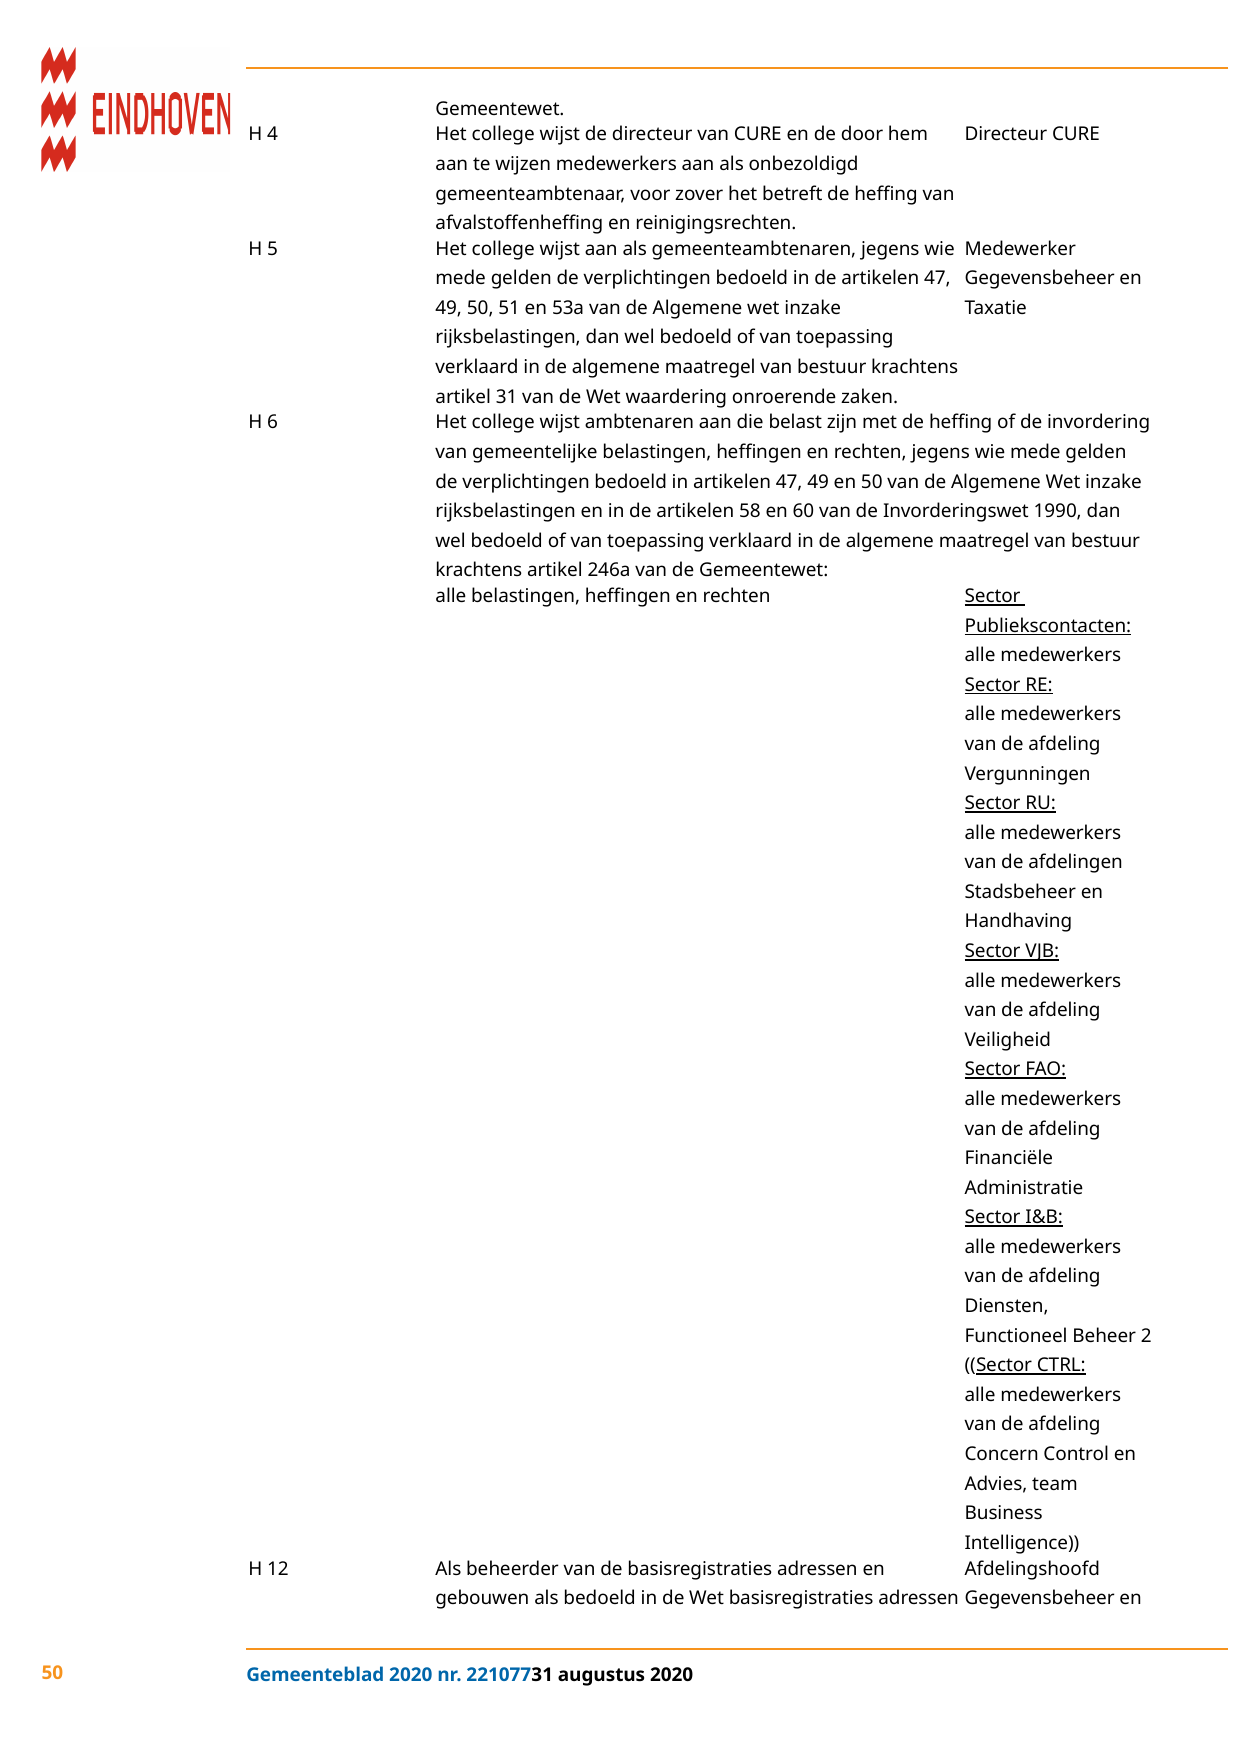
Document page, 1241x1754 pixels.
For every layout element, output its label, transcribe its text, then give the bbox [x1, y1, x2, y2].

table_cell Het college wijst aan als gemeenteambtenaren, jegens wie mede gelden de verplichtingen bedoeld in de artikelen 47, 49, 50, 51 en 53a van de Algemene wet inzake rijksbelastingen, dan wel bedoeld of van toepassing verklaard in de algemene maatregel van bestuur krachtens artikel 31 van de Wet waardering onroerende zaken. [435, 235, 964, 409]
picture [41, 47, 231, 172]
table_cell H 6 [248, 409, 435, 582]
table_cell alle belastingen, heffingen en rechten [435, 582, 964, 1555]
table_cell Medewerker Gegevensbeheer en Taxatie [964, 235, 1152, 409]
table_cell Het college wijst de directeur van CURE en de door hem aan te wijzen medewerkers aan als onbezoldigd gemeenteambtenaar, voor zover het betreft de heffing van afvalstoffenheffing en reinigingsrechten. [435, 121, 964, 235]
table_cell H 12 [248, 1555, 435, 1610]
table_cell Het college wijst ambtenaren aan die belast zijn met de heffing of de invordering van gemeentelijke belastingen, heffingen en rechten, jegens wie mede gelden de verplichtingen bedoeld in artikelen 47, 49 en 50 van de Algemene Wet inzake rijksbelastingen en in de artikelen 58 en 60 van de Invorderingswet 1990, dan wel bedoeld of van toepassing verklaard in de algemene maatregel van bestuur krachtens artikel 246a van de Gemeentewet: [435, 409, 1152, 582]
table_cell [248, 95, 435, 121]
table_cell Directeur CURE [964, 121, 1152, 235]
table_cell H 4 [248, 121, 435, 235]
table_cell Gemeentewet. [435, 95, 964, 121]
table_cell [248, 582, 435, 1555]
table_cell Afdelingshoofd Gegevensbeheer en [964, 1555, 1152, 1610]
table_cell [964, 95, 1152, 121]
table_cell Sector Publiekscontacten: alle medewerkers Sector RE: alle medewerkers van de afdeling Vergunningen Sector RU: alle medewerkers van de afdelingen Stadsbeheer en Handhaving Sector VJB: alle medewerkers van de afdeling Veiligheid Sector FAO: alle medewerkers van de afdeling Financiële Administratie Sector I&B: alle medewerkers van de afdeling Diensten, Functioneel Beheer 2 ((Sector CTRL: alle medewerkers van de afdeling Concern Control en Advies, team Business Intelligence)) [964, 582, 1152, 1555]
table_cell Als beheerder van de basisregistraties adressen en gebouwen als bedoeld in de Wet basisregistraties adressen [435, 1555, 964, 1610]
table_cell H 5 [248, 235, 435, 409]
